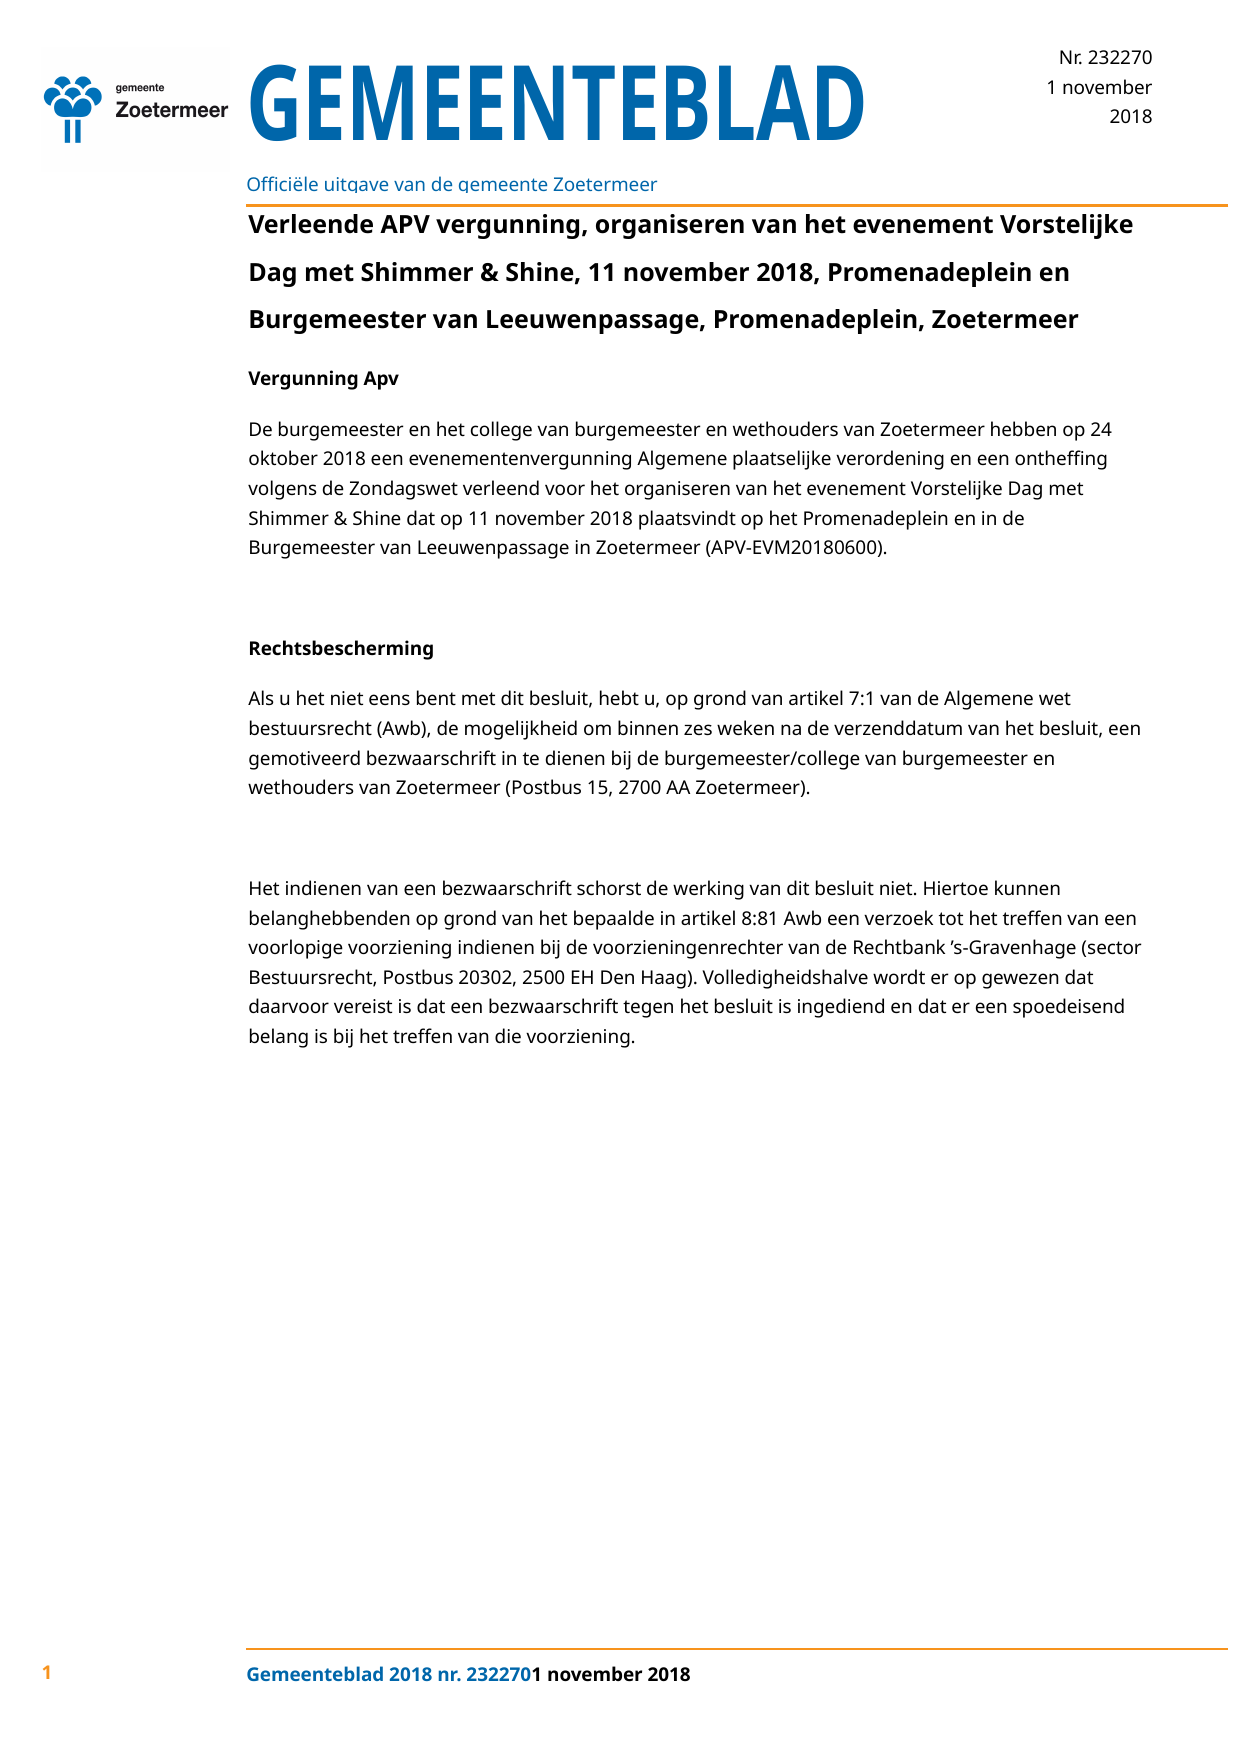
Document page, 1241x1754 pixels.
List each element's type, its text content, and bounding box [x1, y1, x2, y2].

picture [41, 47, 231, 172]
text Als u het niet eens bent met dit besluit, hebt u, op grond van artikel 7:1 van de Algemene wet bestuursrecht (Awb), de mogelijkheid om binnen zes weken na de verzenddatum van het besluit, een gemotiveerd bezwaarschrift in te dienen bij de burgemeester/college van burgemeester en wethouders van Zoetermeer (Postbus 15, 2700 AA Zoetermeer). [248, 686, 1152, 800]
text De burgemeester en het college van burgemeester en wethouders van Zoetermeer hebben op 24 oktober 2018 een evenementenvergunning Algemene plaatselijke verordening en een ontheffing volgens de Zondagswet verleend voor het organiseren van het evenement Vorstelijke Dag met Shimmer & Shine dat op 11 november 2018 plaatsvindt op het Promenadeplein en in de Burgemeester van Leeuwenpassage in Zoetermeer (APV-EVM20180600). [248, 416, 1152, 560]
text Verleende APV vergunning, organiseren van het evenement Vorstelijke Dag met Shimmer & Shine, 11 november 2018, Promenadeplein en Burgemeester van Leeuwenpassage, Promenadeplein, Zoetermeer [248, 207, 1152, 336]
text Rechtsbescherming [248, 635, 1152, 661]
text Vergunning Apv [248, 366, 1152, 391]
text Het indienen van een bezwaarschrift schorst de werking van dit besluit niet. Hiertoe kunnen belanghebbenden op grond van het bepaalde in artikel 8:81 Awb een verzoek tot het treffen van een voorlopige voorziening indienen bij de voorzieningenrechter van de Rechtbank ’s-Gravenhage (sector Bestuursrecht, Postbus 20302, 2500 EH Den Haag). Volledigheidshalve wordt er op gewezen dat daarvoor vereist is dat een bezwaarschrift tegen het besluit is ingediend en dat er een spoedeisend belang is bij het treffen van die voorziening. [248, 875, 1152, 1049]
